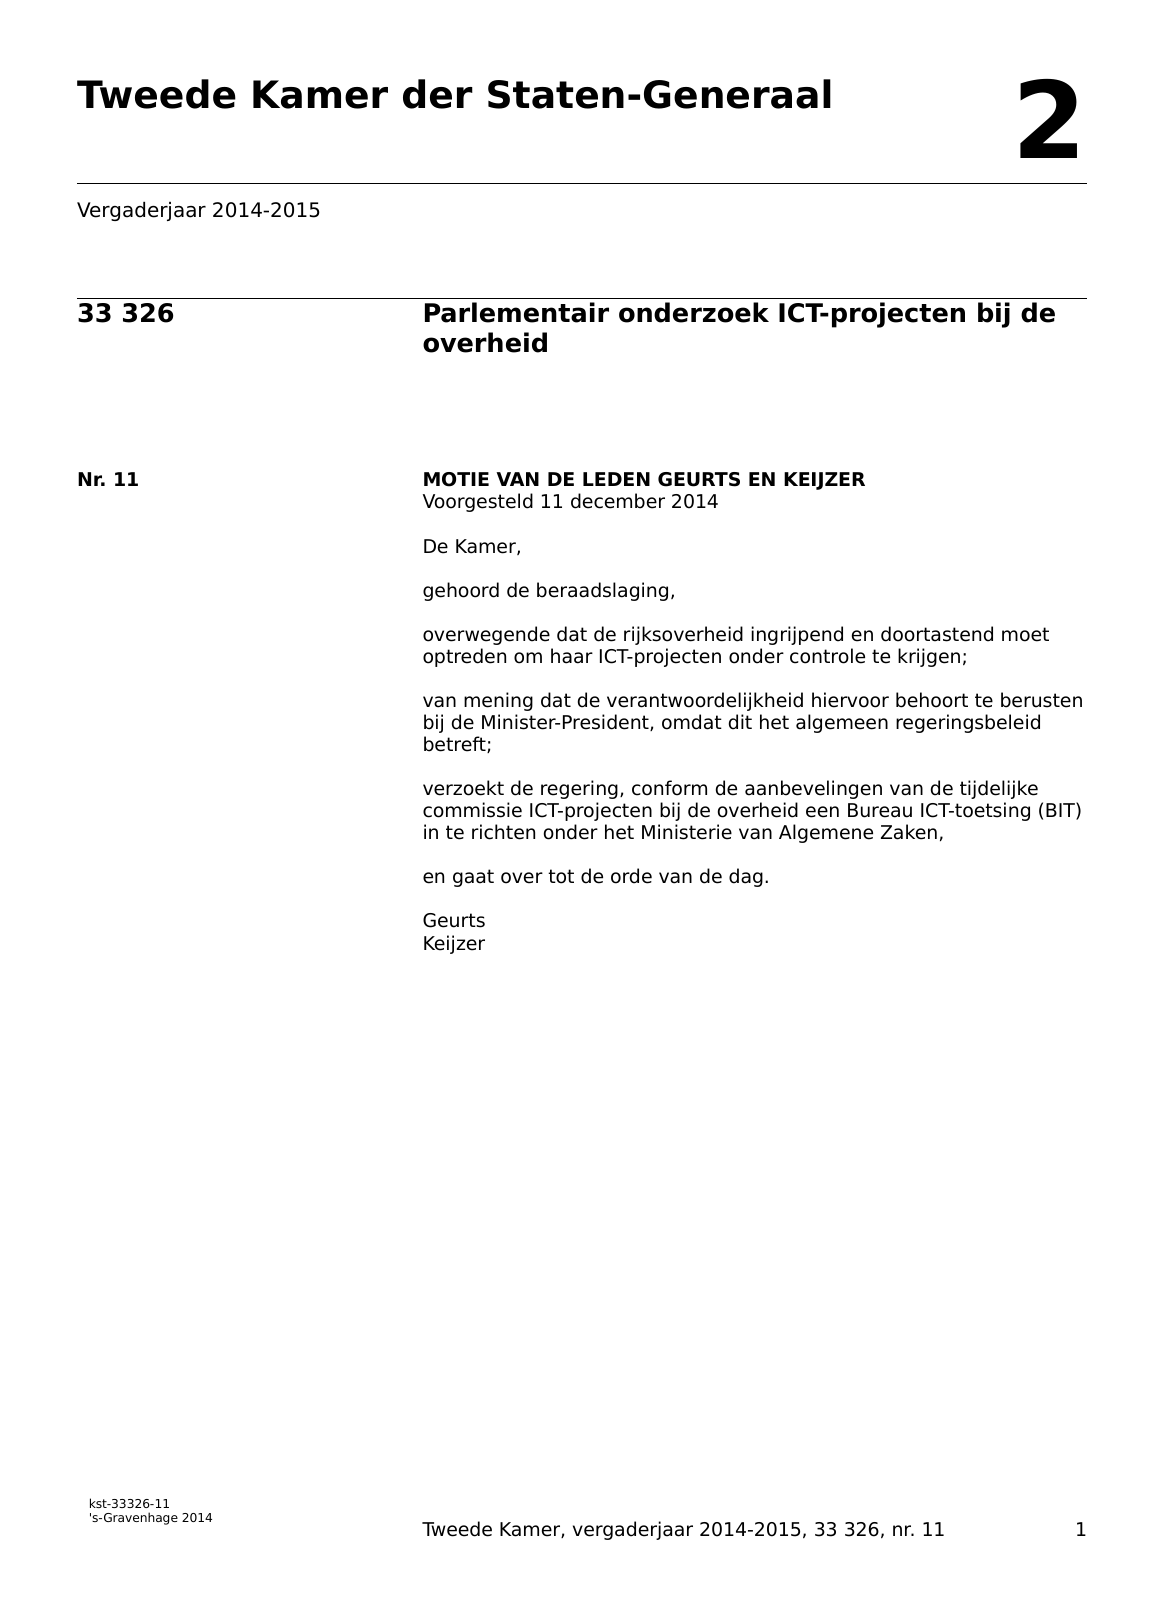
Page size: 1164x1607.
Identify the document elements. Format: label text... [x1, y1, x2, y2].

table_cell Vergaderjaar 2014-2015 [77, 184, 1087, 298]
text gehoord de beraadslaging, [422, 580, 1087, 602]
text en gaat over tot de orde van de dag. [422, 866, 1087, 888]
text Keijzer [422, 932, 1087, 954]
table_header 2 [886, 59, 1087, 183]
text De Kamer, [422, 536, 1087, 557]
text Voorgesteld 11 december 2014 [422, 491, 1087, 513]
text van mening dat de verantwoordelijkheid hiervoor behoort te berusten bij de Minister-President, omdat dit het algemeen regeringsbeleid betreft; [422, 690, 1087, 756]
text kst-33326-11 [88, 1497, 323, 1511]
text 's-Gravenhage 2014 [88, 1511, 323, 1525]
subtitle 33 326 Parlementair onderzoek ICT-projecten bij de overheid [77, 299, 1087, 358]
text overwegende dat de rijksoverheid ingrijpend en doortastend moet optreden om haar ICT-projecten onder controle te krijgen; [422, 624, 1087, 668]
subtitle Nr. 11 MOTIE VAN DE LEDEN GEURTS EN KEIJZER [77, 469, 1087, 491]
text Geurts [422, 910, 1087, 932]
text verzoekt de regering, conform de aanbevelingen van de tijdelijke commissie ICT-projecten bij de overheid een Bureau ICT-toetsing (BIT) in te richten onder het Ministerie van Algemene Zaken, [422, 778, 1087, 844]
table_header Tweede Kamer der Staten-Generaal [77, 59, 886, 183]
